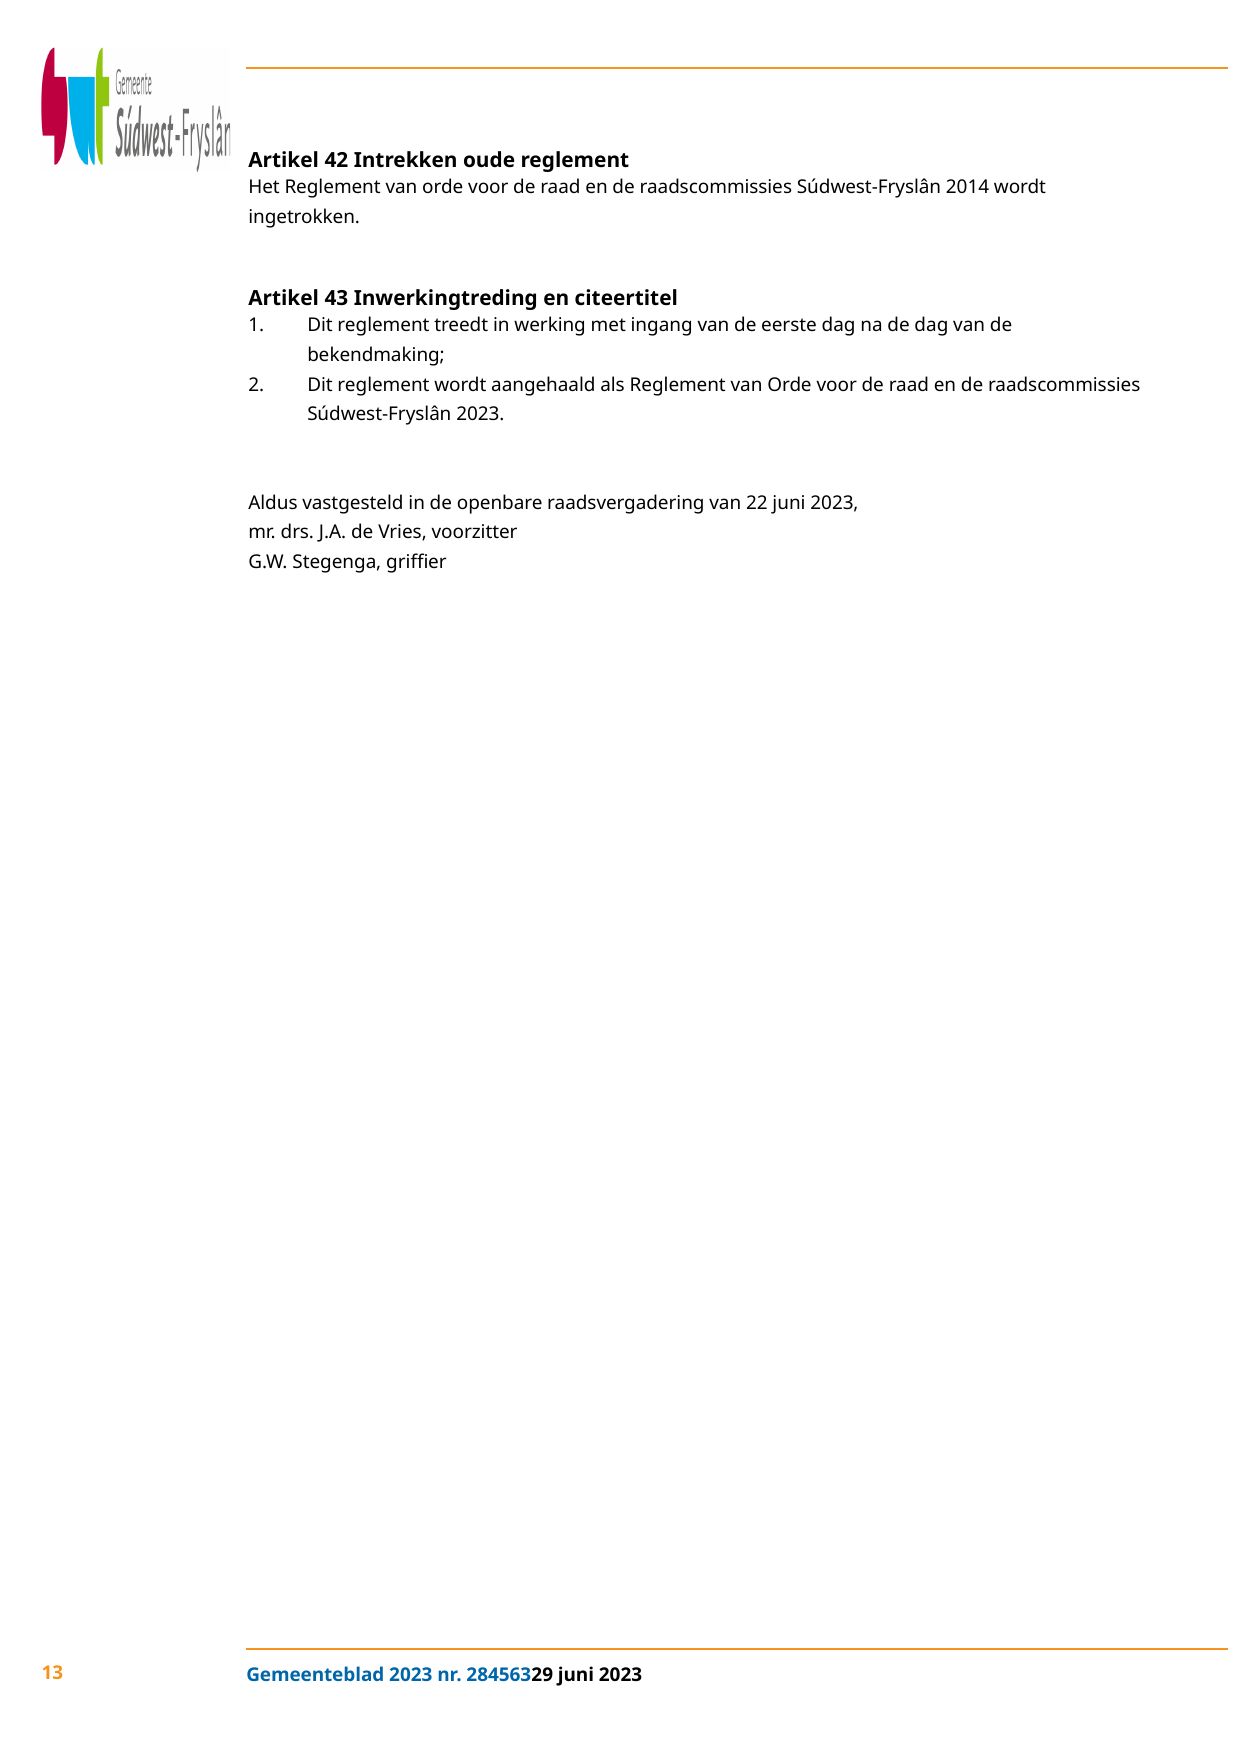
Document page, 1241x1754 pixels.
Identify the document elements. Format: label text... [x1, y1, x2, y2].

list Dit reglement wordt aangehaald als Reglement van Orde voor de raad en de raadscommissies Súdwest-Fryslân 2023. [248, 371, 1152, 426]
text mr. drs. J.A. de Vries, voorzitter [248, 519, 1152, 544]
text Artikel 43 Inwerkingtreding en citeertitel [248, 283, 1152, 312]
picture [41, 47, 231, 172]
text Aldus vastgesteld in de openbare raadsvergadering van 22 juni 2023, [248, 489, 1152, 515]
text Artikel 42 Intrekken oude reglement [248, 145, 1152, 174]
text Het Reglement van orde voor de raad en de raadscommissies Súdwest-Fryslân 2014 wordt ingetrokken. [248, 174, 1152, 229]
list Dit reglement treedt in werking met ingang van de eerste dag na de dag van de bekendmaking; [248, 312, 1152, 367]
text G.W. Stegenga, griffier [248, 548, 1152, 574]
